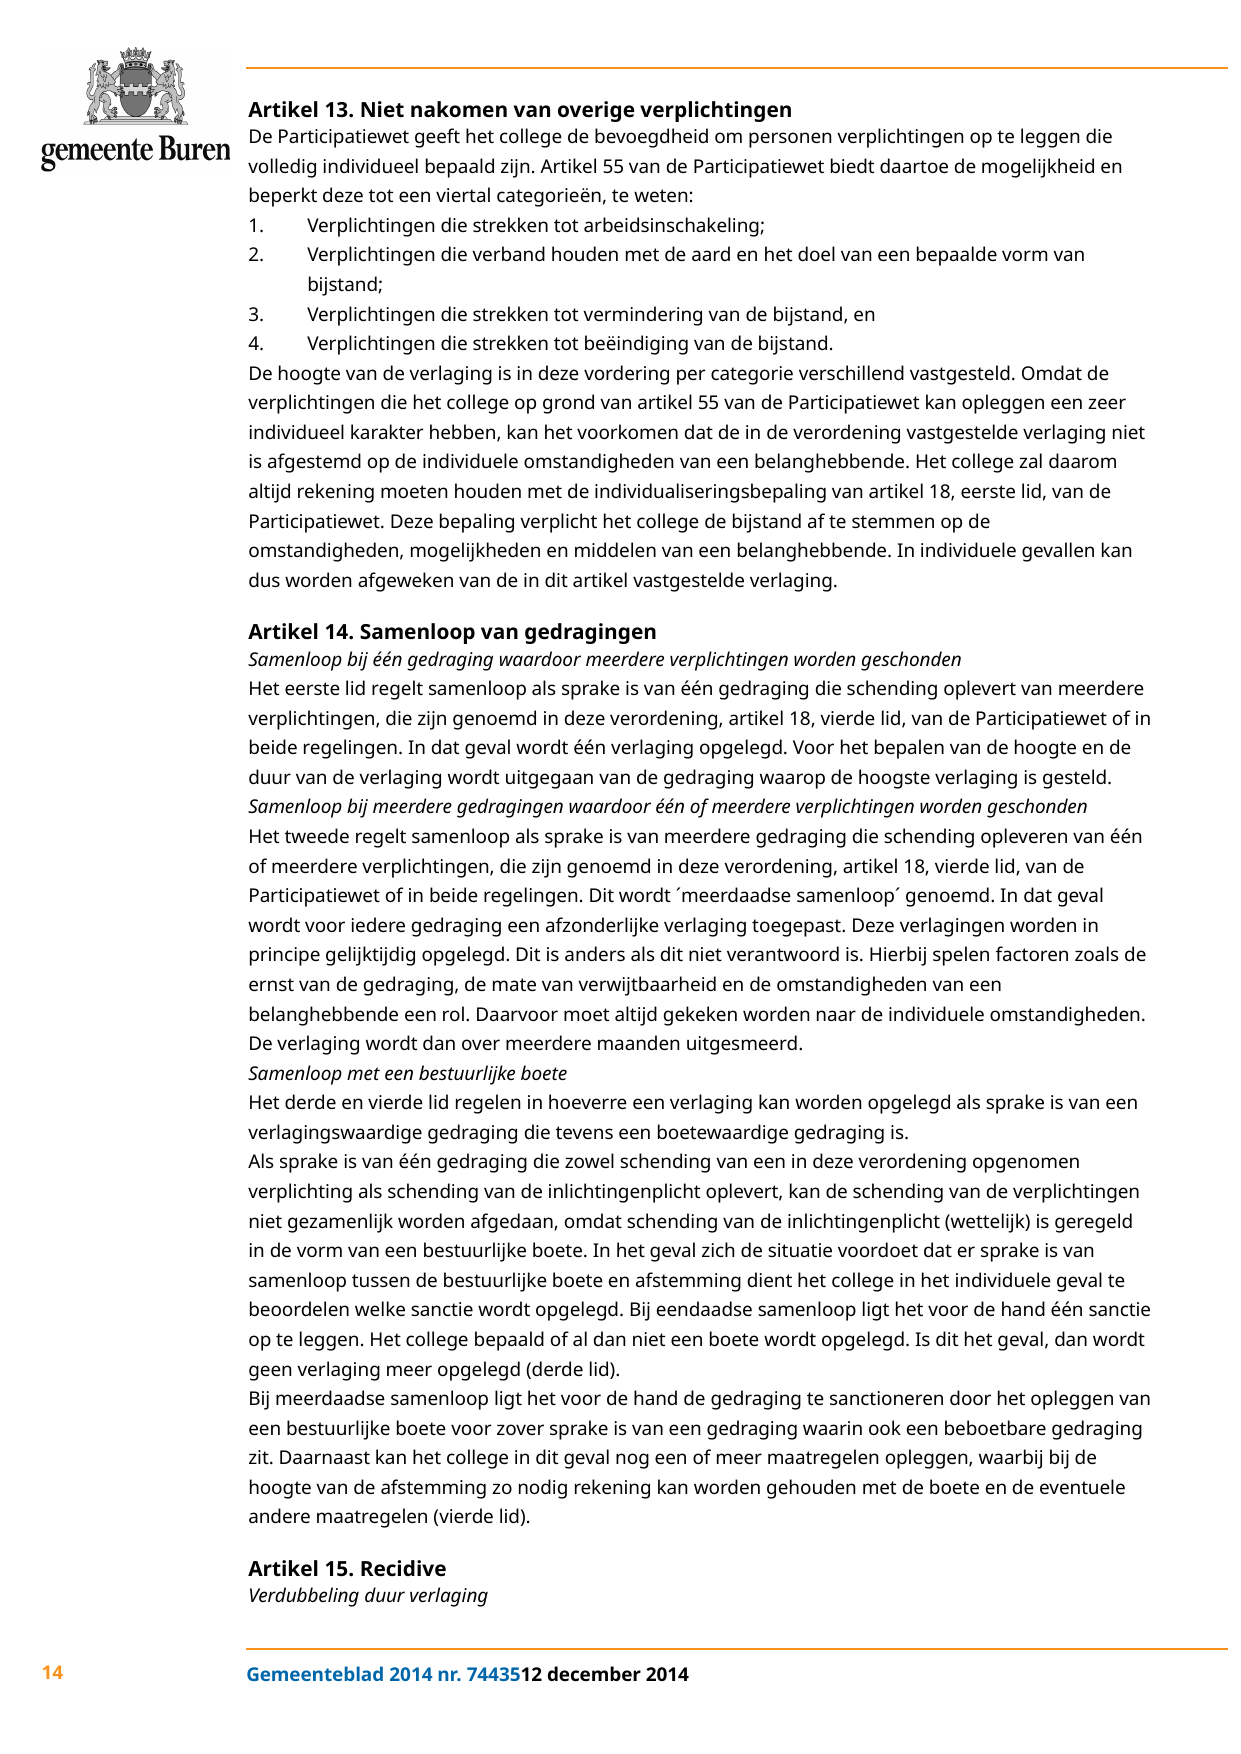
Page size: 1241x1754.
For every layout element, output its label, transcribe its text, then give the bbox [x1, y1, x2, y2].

text Samenloop bij meerdere gedragingen waardoor één of meerdere verplichtingen worden geschonden [248, 794, 1152, 819]
text Als sprake is van één gedraging die zowel schending van een in deze verordening opgenomen verplichting als schending van de inlichtingenplicht oplevert, kan de schending van de verplichtingen niet gezamenlijk worden afgedaan, omdat schending van de inlichtingenplicht (wettelijk) is geregeld in de vorm van een bestuurlijke boete. In het geval zich de situatie voordoet dat er sprake is van samenloop tussen de bestuurlijke boete en afstemming dient het college in het individuele geval te beoordelen welke sanctie wordt opgelegd. Bij eendaadse samenloop ligt het voor de hand één sanctie op te leggen. Het college bepaald of al dan niet een boete wordt opgelegd. Is dit het geval, dan wordt geen verlaging meer opgelegd (derde lid). [248, 1149, 1152, 1382]
text Bij meerdaadse samenloop ligt het voor de hand de gedraging te sanctioneren door het opleggen van een bestuurlijke boete voor zover sprake is van een gedraging waarin ook een beboetbare gedraging zit. Daarnaast kan het college in dit geval nog een of meer maatregelen opleggen, waarbij bij de hoogte van de afstemming zo nodig rekening kan worden gehouden met de boete en de eventuele andere maatregelen (vierde lid). [248, 1385, 1152, 1529]
text Het eerste lid regelt samenloop als sprake is van één gedraging die schending oplevert van meerdere verplichtingen, die zijn genoemd in deze verordening, artikel 18, vierde lid, van de Participatiewet of in beide regelingen. In dat geval wordt één verlaging opgelegd. Voor het bepalen van de hoogte en de duur van de verlaging wordt uitgegaan van de gedraging waarop de hoogste verlaging is gesteld. [248, 675, 1152, 790]
list Verplichtingen die strekken tot beëindiging van de bijstand. [248, 330, 1152, 356]
text Verdubbeling duur verlaging [248, 1583, 1152, 1608]
list Verplichtingen die strekken tot vermindering van de bijstand, en [248, 301, 1152, 326]
text Artikel 13. Niet nakomen van overige verplichtingen [248, 95, 1152, 123]
text De hoogte van de verlaging is in deze vordering per categorie verschillend vastgesteld. Omdat de verplichtingen die het college op grond van artikel 55 van de Participatiewet kan opleggen een zeer individueel karakter hebben, kan het voorkomen dat de in de verordening vastgestelde verlaging niet is afgestemd op de individuele omstandigheden van een belanghebbende. Het college zal daarom altijd rekening moeten houden met de individualiseringsbepaling van artikel 18, eerste lid, van de Participatiewet. Deze bepaling verplicht het college de bijstand af te stemmen op de omstandigheden, mogelijkheden en middelen van een belanghebbende. In individuele gevallen kan dus worden afgeweken van de in dit artikel vastgestelde verlaging. [248, 360, 1152, 593]
list Verplichtingen die strekken tot arbeidsinschakeling; [248, 212, 1152, 238]
text Samenloop met een bestuurlijke boete [248, 1060, 1152, 1086]
picture [41, 47, 231, 172]
text Samenloop bij één gedraging waardoor meerdere verplichtingen worden geschonden [248, 646, 1152, 672]
text Het tweede regelt samenloop als sprake is van meerdere gedraging die schending opleveren van één of meerdere verplichtingen, die zijn genoemd in deze verordening, artikel 18, vierde lid, van de Participatiewet of in beide regelingen. Dit wordt ´meerdaadse samenloop´ genoemd. In dat geval wordt voor iedere gedraging een afzonderlijke verlaging toegepast. Deze verlagingen worden in principe gelijktijdig opgelegd. Dit is anders als dit niet verantwoord is. Hierbij spelen factoren zoals de ernst van de gedraging, de mate van verwijtbaarheid en de omstandigheden van een belanghebbende een rol. Daarvoor moet altijd gekeken worden naar de individuele omstandigheden. De verlaging wordt dan over meerdere maanden uitgesmeerd. [248, 823, 1152, 1056]
text Artikel 14. Samenloop van gedragingen [248, 617, 1152, 646]
text Het derde en vierde lid regelen in hoeverre een verlaging kan worden opgelegd als sprake is van een verlagingswaardige gedraging die tevens een boetewaardige gedraging is. [248, 1089, 1152, 1145]
text De Participatiewet geeft het college de bevoegdheid om personen verplichtingen op te leggen die volledig individueel bepaald zijn. Artikel 55 van de Participatiewet biedt daartoe de mogelijkheid en beperkt deze tot een viertal categorieën, te weten: [248, 123, 1152, 208]
list Verplichtingen die verband houden met de aard en het doel van een bepaalde vorm van bijstand; [248, 242, 1152, 297]
text Artikel 15. Recidive [248, 1554, 1152, 1583]
